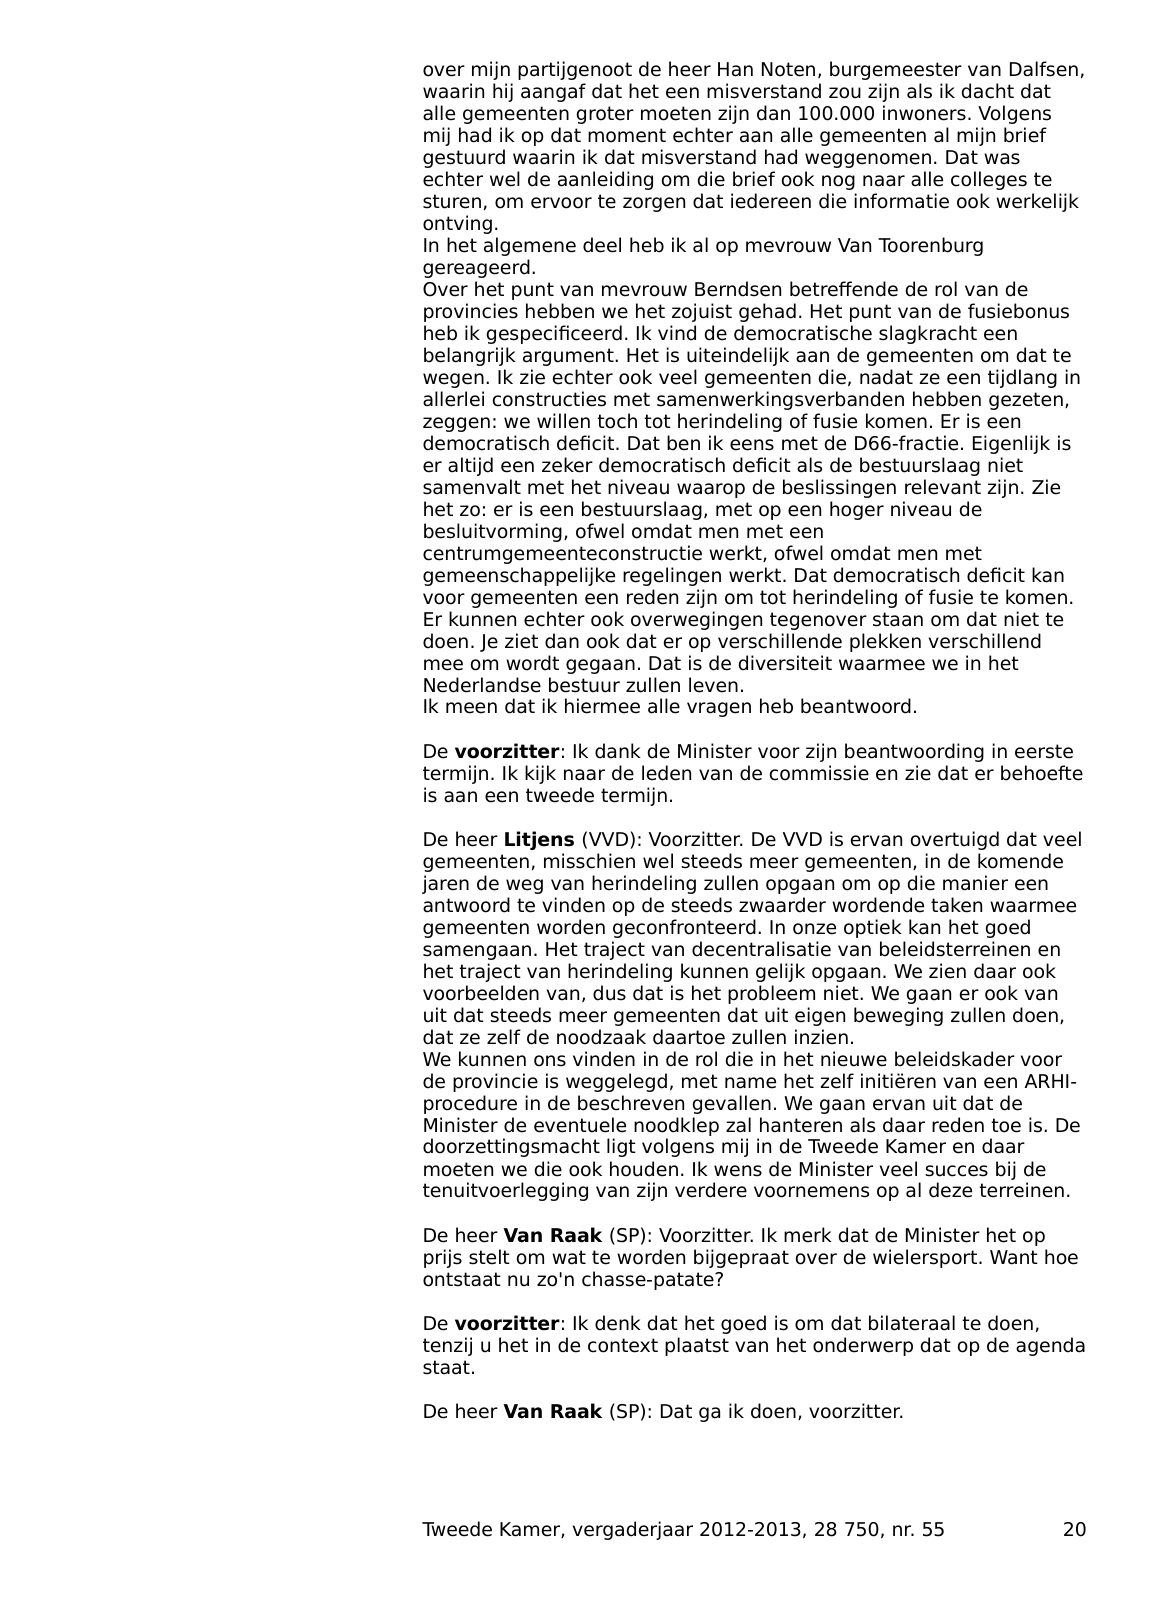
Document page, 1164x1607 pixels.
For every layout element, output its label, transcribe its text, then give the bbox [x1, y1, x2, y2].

text Over het punt van mevrouw Berndsen betreffende de rol van de provincies hebben we het zojuist gehad. Het punt van de fusiebonus heb ik gespecificeerd. Ik vind de democratische slagkracht een belangrijk argument. Het is uiteindelijk aan de gemeenten om dat te wegen. Ik zie echter ook veel gemeenten die, nadat ze een tijdlang in allerlei constructies met samenwerkingsverbanden hebben gezeten, zeggen: we willen toch tot herindeling of fusie komen. Er is een democratisch deficit. Dat ben ik eens met de D66-fractie. Eigenlijk is er altijd een zeker democratisch deficit als de bestuurslaag niet samenvalt met het niveau waarop de beslissingen relevant zijn. Zie het zo: er is een bestuurslaag, met op een hoger niveau de besluitvorming, ofwel omdat men met een centrumgemeenteconstructie werkt, ofwel omdat men met gemeenschappelijke regelingen werkt. Dat democratisch deficit kan voor gemeenten een reden zijn om tot herindeling of fusie te komen. Er kunnen echter ook overwegingen tegenover staan om dat niet te doen. Je ziet dan ook dat er op verschillende plekken verschillend mee om wordt gegaan. Dat is de diversiteit waarmee we in het Nederlandse bestuur zullen leven. [422, 279, 1087, 696]
text De heer Van Raak (SP): Dat ga ik doen, voorzitter. [422, 1401, 1087, 1423]
text De heer Litjens (VVD): Voorzitter. De VVD is ervan overtuigd dat veel gemeenten, misschien wel steeds meer gemeenten, in de komende jaren de weg van herindeling zullen opgaan om op die manier een antwoord te vinden op de steeds zwaarder wordende taken waarmee gemeenten worden geconfronteerd. In onze optiek kan het goed samengaan. Het traject van decentralisatie van beleidsterreinen en het traject van herindeling kunnen gelijk opgaan. We zien daar ook voorbeelden van, dus dat is het probleem niet. We gaan er ook van uit dat steeds meer gemeenten dat uit eigen beweging zullen doen, dat ze zelf de noodzaak daartoe zullen inzien. [422, 829, 1087, 1048]
text Ik meen dat ik hiermee alle vragen heb beantwoord. [422, 696, 1087, 718]
text De voorzitter: Ik denk dat het goed is om dat bilateraal te doen, tenzij u het in de context plaatst van het onderwerp dat op de agenda staat. [422, 1313, 1087, 1379]
text We kunnen ons vinden in de rol die in het nieuwe beleidskader voor de provincie is weggelegd, met name het zelf initiëren van een ARHI-procedure in de beschreven gevallen. We gaan ervan uit dat de Minister de eventuele noodklep zal hanteren als daar reden toe is. De doorzettingsmacht ligt volgens mij in de Tweede Kamer en daar moeten we die ook houden. Ik wens de Minister veel succes bij de tenuitvoerlegging van zijn verdere voornemens op al deze terreinen. [422, 1048, 1087, 1202]
text De voorzitter: Ik dank de Minister voor zijn beantwoording in eerste termijn. Ik kijk naar de leden van de commissie en zie dat er behoefte is aan een tweede termijn. [422, 741, 1087, 807]
text De heer Van Raak (SP): Voorzitter. Ik merk dat de Minister het op prijs stelt om wat te worden bijgepraat over de wielersport. Want hoe ontstaat nu zo'n chasse-patate? [422, 1224, 1087, 1291]
text In het algemene deel heb ik al op mevrouw Van Toorenburg gereageerd. [422, 235, 1087, 279]
text over mijn partijgenoot de heer Han Noten, burgemeester van Dalfsen, waarin hij aangaf dat het een misverstand zou zijn als ik dacht dat alle gemeenten groter moeten zijn dan 100.000 inwoners. Volgens mij had ik op dat moment echter aan alle gemeenten al mijn brief gestuurd waarin ik dat misverstand had weggenomen. Dat was echter wel de aanleiding om die brief ook nog naar alle colleges te sturen, om ervoor te zorgen dat iedereen die informatie ook werkelijk ontving. [422, 59, 1087, 235]
